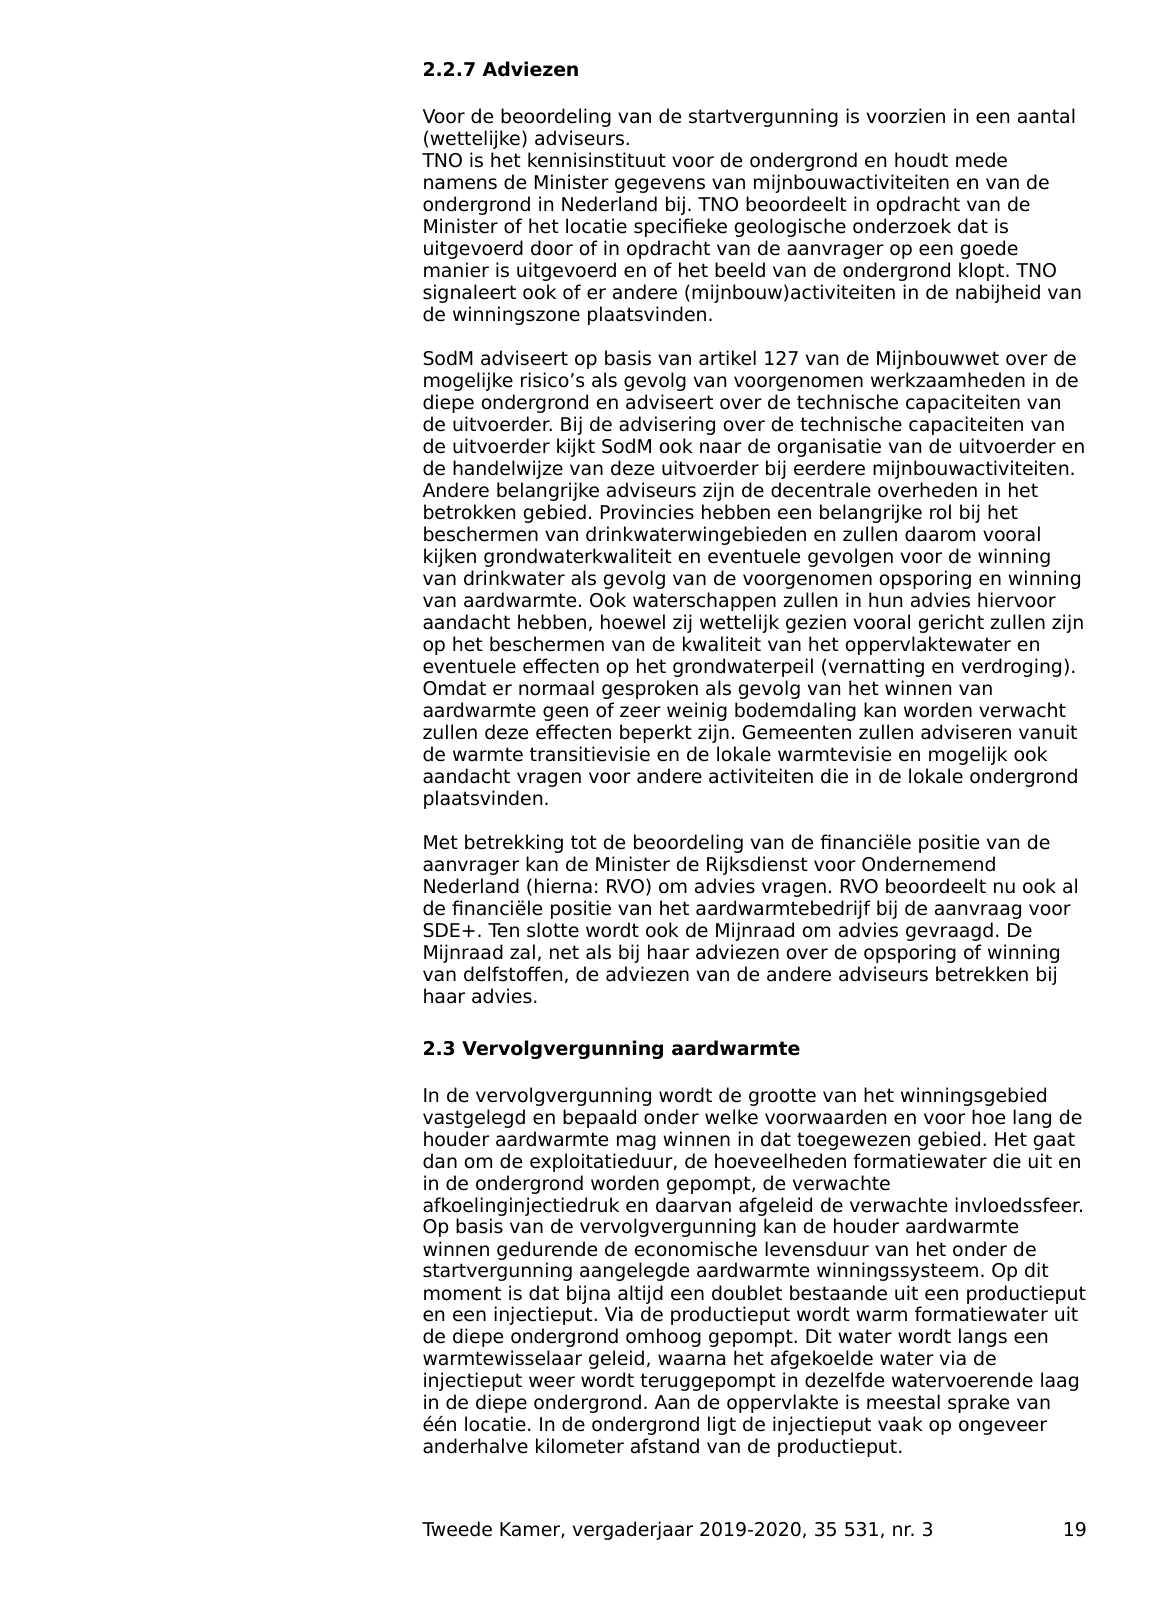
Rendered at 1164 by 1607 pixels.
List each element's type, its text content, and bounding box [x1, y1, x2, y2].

subtitle 2.2.7 Adviezen [422, 59, 1087, 81]
text Voor de beoordeling van de startvergunning is voorzien in een aantal (wettelijke) adviseurs. [422, 106, 1087, 150]
text Met betrekking tot de beoordeling van de financiële positie van de aanvrager kan de Minister de Rijksdienst voor Ondernemend Nederland (hierna: RVO) om advies vragen. RVO beoordeelt nu ook al de financiële positie van het aardwarmtebedrijf bij de aanvraag voor SDE+. Ten slotte wordt ook de Mijnraad om advies gevraagd. De Mijnraad zal, net als bij haar adviezen over de opsporing of winning van delfstoffen, de adviezen van de andere adviseurs betrekken bij haar advies. [422, 832, 1087, 1008]
text SodM adviseert op basis van artikel 127 van de Mijnbouwwet over de mogelijke risico’s als gevolg van voorgenomen werkzaamheden in de diepe ondergrond en adviseert over de technische capaciteiten van de uitvoerder. Bij de advisering over de technische capaciteiten van de uitvoerder kijkt SodM ook naar de organisatie van de uitvoerder en de handelwijze van deze uitvoerder bij eerdere mijnbouwactiviteiten. Andere belangrijke adviseurs zijn de decentrale overheden in het betrokken gebied. Provincies hebben een belangrijke rol bij het beschermen van drinkwaterwingebieden en zullen daarom vooral kijken grondwaterkwaliteit en eventuele gevolgen voor de winning van drinkwater als gevolg van de voorgenomen opsporing en winning van aardwarmte. Ook waterschappen zullen in hun advies hiervoor aandacht hebben, hoewel zij wettelijk gezien vooral gericht zullen zijn op het beschermen van de kwaliteit van het oppervlaktewater en eventuele effecten op het grondwaterpeil (vernatting en verdroging). Omdat er normaal gesproken als gevolg van het winnen van aardwarmte geen of zeer weinig bodemdaling kan worden verwacht zullen deze effecten beperkt zijn. Gemeenten zullen adviseren vanuit de warmte transitievisie en de lokale warmtevisie en mogelijk ook aandacht vragen voor andere activiteiten die in de lokale ondergrond plaatsvinden. [422, 348, 1087, 809]
subtitle 2.3 Vervolgvergunning aardwarmte [422, 1038, 1087, 1059]
text In de vervolgvergunning wordt de grootte van het winningsgebied vastgelegd en bepaald onder welke voorwaarden en voor hoe lang de houder aardwarmte mag winnen in dat toegewezen gebied. Het gaat dan om de exploitatieduur, de hoeveelheden formatiewater die uit en in de ondergrond worden gepompt, de verwachte afkoelinginjectiedruk en daarvan afgeleid de verwachte invloedssfeer. Op basis van de vervolgvergunning kan de houder aardwarmte winnen gedurende de economische levensduur van het onder de startvergunning aangelegde aardwarmte winningssysteem. Op dit moment is dat bijna altijd een doublet bestaande uit een productieput en een injectieput. Via de productieput wordt warm formatiewater uit de diepe ondergrond omhoog gepompt. Dit water wordt langs een warmtewisselaar geleid, waarna het afgekoelde water via de injectieput weer wordt teruggepompt in dezelfde watervoerende laag in de diepe ondergrond. Aan de oppervlakte is meestal sprake van één locatie. In de ondergrond ligt de injectieput vaak op ongeveer anderhalve kilometer afstand van de productieput. [422, 1084, 1087, 1458]
text TNO is het kennisinstituut voor de ondergrond en houdt mede namens de Minister gegevens van mijnbouwactiviteiten en van de ondergrond in Nederland bij. TNO beoordeelt in opdracht van de Minister of het locatie specifieke geologische onderzoek dat is uitgevoerd door of in opdracht van de aanvrager op een goede manier is uitgevoerd en of het beeld van de ondergrond klopt. TNO signaleert ook of er andere (mijnbouw)activiteiten in de nabijheid van de winningszone plaatsvinden. [422, 150, 1087, 326]
